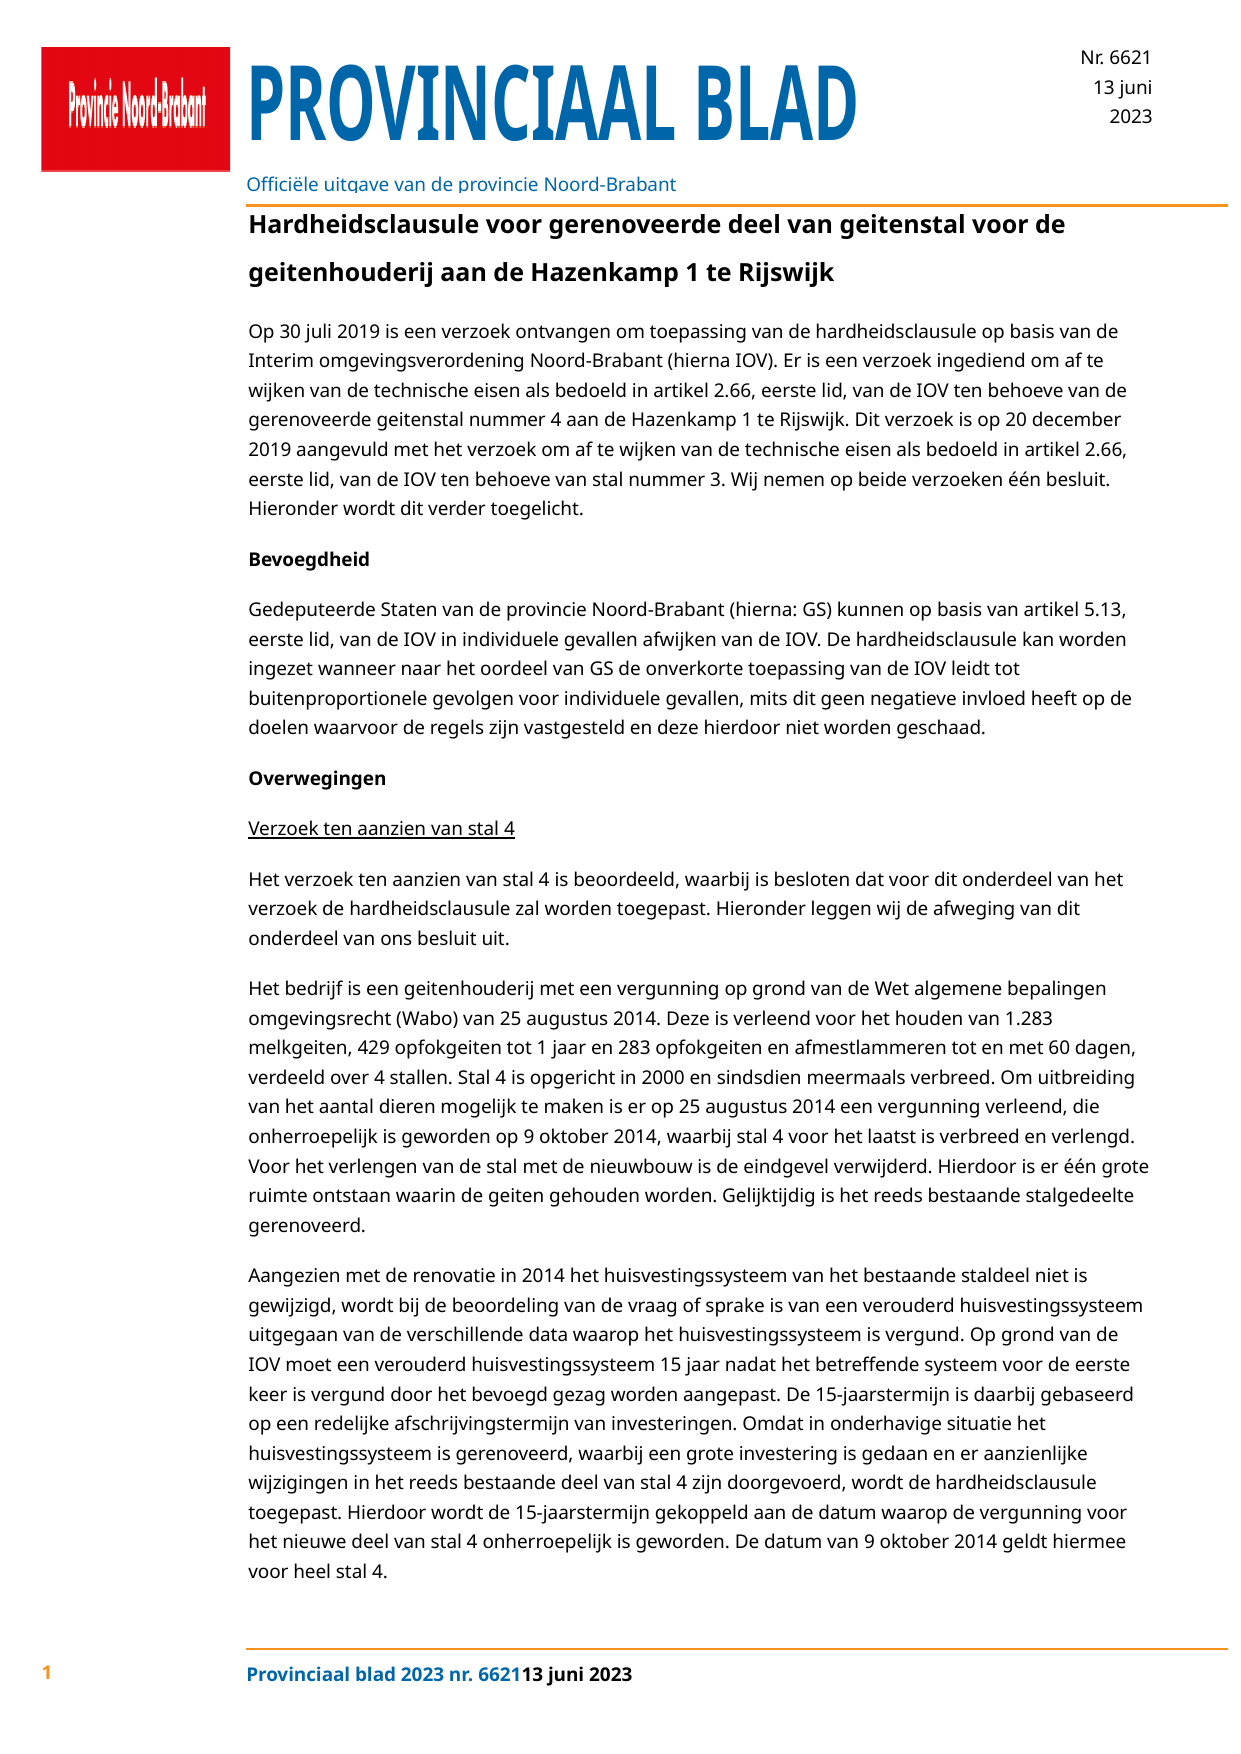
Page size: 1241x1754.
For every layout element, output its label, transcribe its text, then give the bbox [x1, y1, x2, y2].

text Hardheidsclausule voor gerenoveerde deel van geitenstal voor de geitenhouderij aan de Hazenkamp 1 te Rijswijk [248, 207, 1152, 288]
text Gedeputeerde Staten van de provincie Noord-Brabant (hierna: GS) kunnen op basis van artikel 5.13, eerste lid, van de IOV in individuele gevallen afwijken van de IOV. De hardheidsclausule kan worden ingezet wanneer naar het oordeel van GS de onverkorte toepassing van de IOV leidt tot buitenproportionele gevolgen voor individuele gevallen, mits dit geen negatieve invloed heeft op de doelen waarvoor de regels zijn vastgesteld en deze hierdoor niet worden geschaad. [248, 596, 1152, 740]
text Op 30 juli 2019 is een verzoek ontvangen om toepassing van de hardheidsclausule op basis van de Interim omgevingsverordening Noord-Brabant (hierna IOV). Er is een verzoek ingediend om af te wijken van de technische eisen als bedoeld in artikel 2.66, eerste lid, van de IOV ten behoeve van de gerenoveerde geitenstal nummer 4 aan de Hazenkamp 1 te Rijswijk. Dit verzoek is op 20 december 2019 aangevuld met het verzoek om af te wijken van de technische eisen als bedoeld in artikel 2.66, eerste lid, van de IOV ten behoeve van stal nummer 3. Wij nemen op beide verzoeken één besluit. Hieronder wordt dit verder toegelicht. [248, 318, 1152, 521]
text Overwegingen [248, 765, 1152, 791]
text Het verzoek ten aanzien van stal 4 is beoordeeld, waarbij is besloten dat voor dit onderdeel van het verzoek de hardheidsclausule zal worden toegepast. Hieronder leggen wij de afweging van dit onderdeel van ons besluit uit. [248, 866, 1152, 951]
text Verzoek ten aanzien van stal 4 [248, 815, 1152, 841]
text Bevoegdheid [248, 546, 1152, 572]
text Het bedrijf is een geitenhouderij met een vergunning op grond van de Wet algemene bepalingen omgevingsrecht (Wabo) van 25 augustus 2014. Deze is verleend voor het houden van 1.283 melkgeiten, 429 opfokgeiten tot 1 jaar en 283 opfokgeiten en afmestlammeren tot en met 60 dagen, verdeeld over 4 stallen. Stal 4 is opgericht in 2000 en sindsdien meermaals verbreed. Om uitbreiding van het aantal dieren mogelijk te maken is er op 25 augustus 2014 een vergunning verleend, die onherroepelijk is geworden op 9 oktober 2014, waarbij stal 4 voor het laatst is verbreed en verlengd. Voor het verlengen van de stal met de nieuwbouw is de eindgevel verwijderd. Hierdoor is er één grote ruimte ontstaan waarin de geiten gehouden worden. Gelijktijdig is het reeds bestaande stalgedeelte gerenoveerd. [248, 975, 1152, 1238]
text Aangezien met de renovatie in 2014 het huisvestingssysteem van het bestaande staldeel niet is gewijzigd, wordt bij de beoordeling van de vraag of sprake is van een verouderd huisvestingssysteem uitgegaan van de verschillende data waarop het huisvestingssysteem is vergund. Op grond van de IOV moet een verouderd huisvestingssysteem 15 jaar nadat het betreffende systeem voor de eerste keer is vergund door het bevoegd gezag worden aangepast. De 15-jaarstermijn is daarbij gebaseerd op een redelijke afschrijvingstermijn van investeringen. Omdat in onderhavige situatie het huisvestingssysteem is gerenoveerd, waarbij een grote investering is gedaan en er aanzienlijke wijzigingen in het reeds bestaande deel van stal 4 zijn doorgevoerd, wordt de hardheidsclausule toegepast. Hierdoor wordt de 15-jaarstermijn gekoppeld aan de datum waarop de vergunning voor het nieuwe deel van stal 4 onherroepelijk is geworden. De datum van 9 oktober 2014 geldt hiermee voor heel stal 4. [248, 1262, 1152, 1584]
picture [41, 47, 231, 172]
